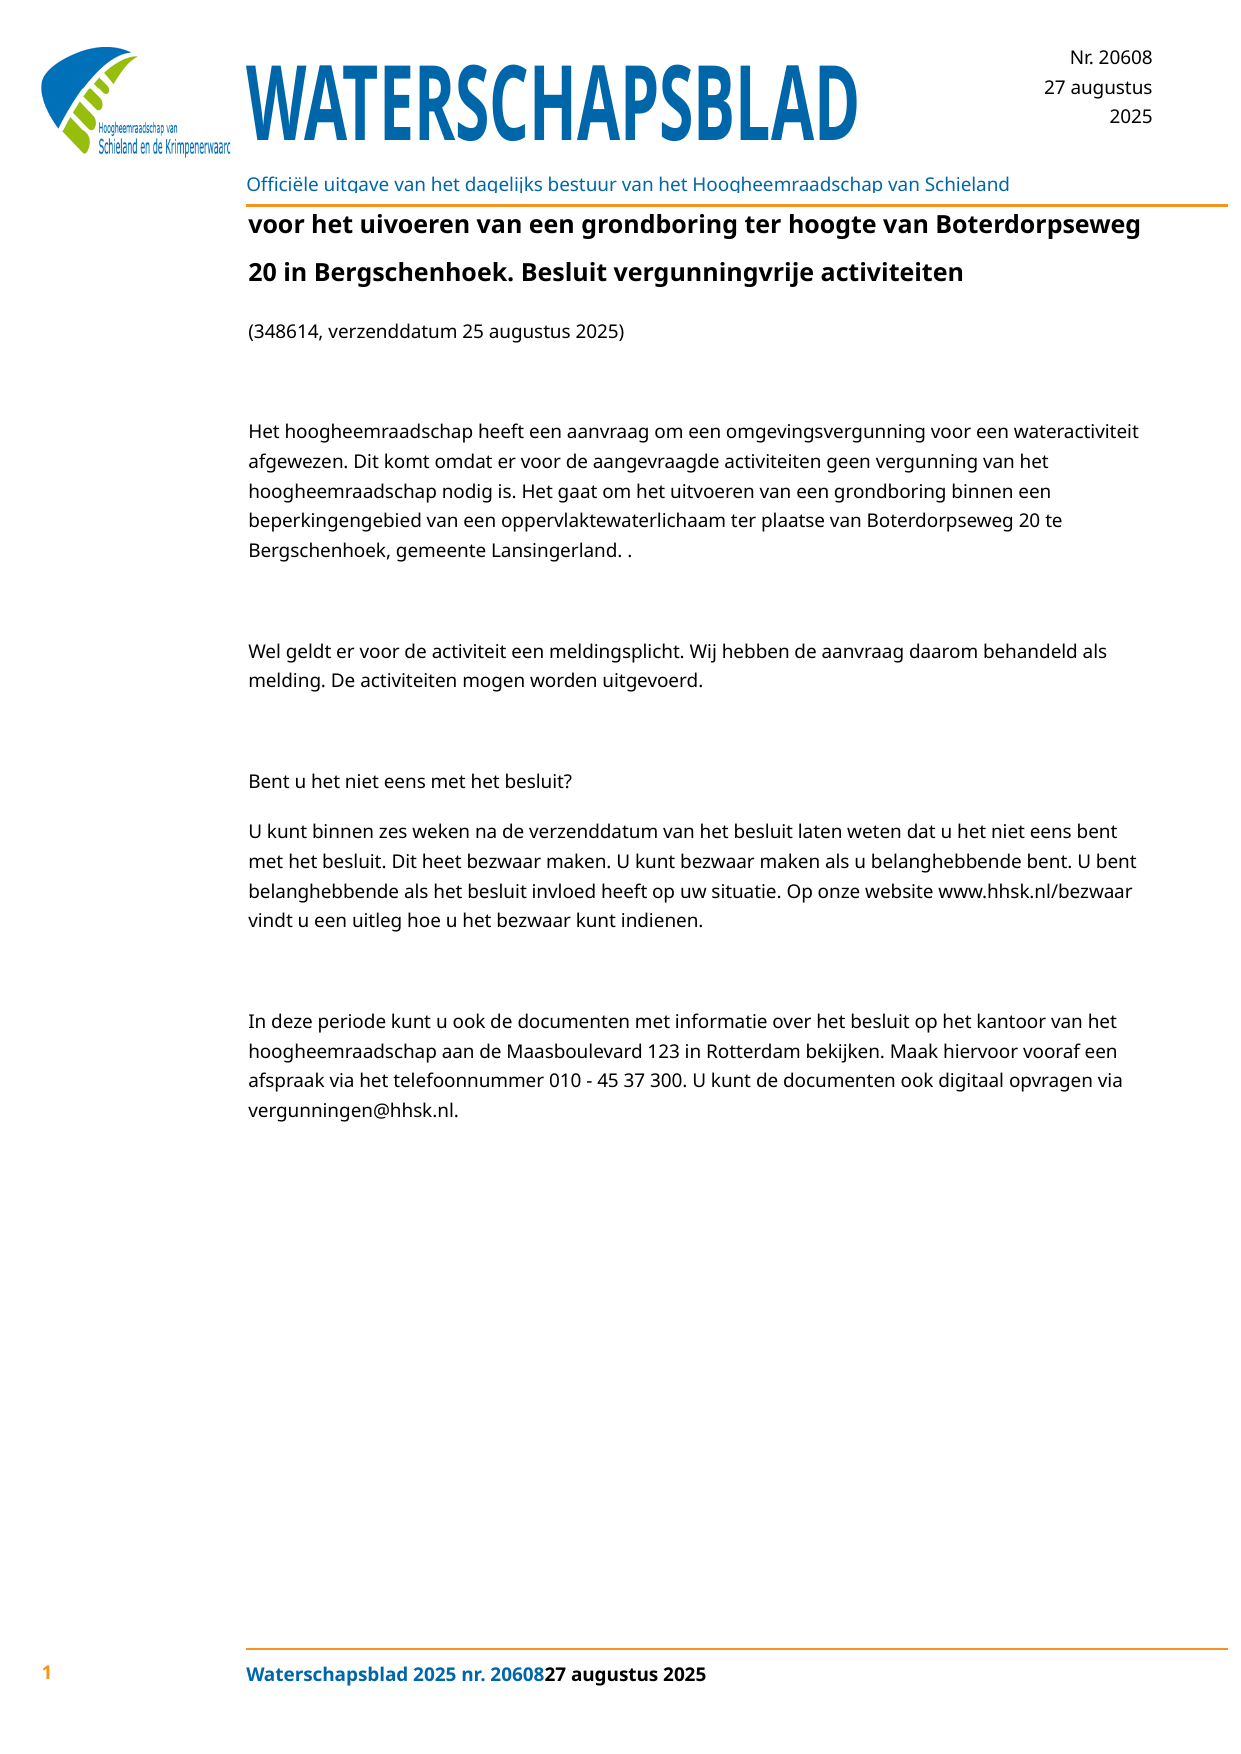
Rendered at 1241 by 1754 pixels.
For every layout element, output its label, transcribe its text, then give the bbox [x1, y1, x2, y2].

text Wel geldt er voor de activiteit een meldingsplicht. Wij hebben de aanvraag daarom behandeld als melding. De activiteiten mogen worden uitgevoerd. [248, 638, 1152, 693]
text In deze periode kunt u ook de documenten met informatie over het besluit op het kantoor van het hoogheemraadschap aan de Maasboulevard 123 in Rotterdam bekijken. Maak hiervoor vooraf een afspraak via het telefoonnummer 010 - 45 37 300. U kunt de documenten ook digitaal opvragen via vergunningen@hhsk.nl. [248, 1008, 1152, 1123]
text Bent u het niet eens met het besluit? [248, 768, 1152, 794]
text voor het uivoeren van een grondboring ter hoogte van Boterdorpseweg 20 in Bergschenhoek. Besluit vergunningvrije activiteiten [248, 207, 1152, 288]
text U kunt binnen zes weken na de verzenddatum van het besluit laten weten dat u het niet eens bent met het besluit. Dit heet bezwaar maken. U kunt bezwaar maken als u belanghebbende bent. U bent belanghebbende als het besluit invloed heeft op uw situatie. Op onze website www.hhsk.nl/bezwaar vindt u een uitleg hoe u het bezwaar kunt indienen. [248, 819, 1152, 933]
text (348614, verzenddatum 25 augustus 2025) [248, 318, 1152, 344]
text Het hoogheemraadschap heeft een aanvraag om een omgevingsvergunning voor een wateractiviteit afgewezen. Dit komt omdat er voor de aangevraagde activiteiten geen vergunning van het hoogheemraadschap nodig is. Het gaat om het uitvoeren van een grondboring binnen een beperkingengebied van een oppervlaktewaterlichaam ter plaatse van Boterdorpseweg 20 te Bergschenhoek, gemeente Lansingerland. . [248, 419, 1152, 563]
picture [41, 47, 231, 172]
